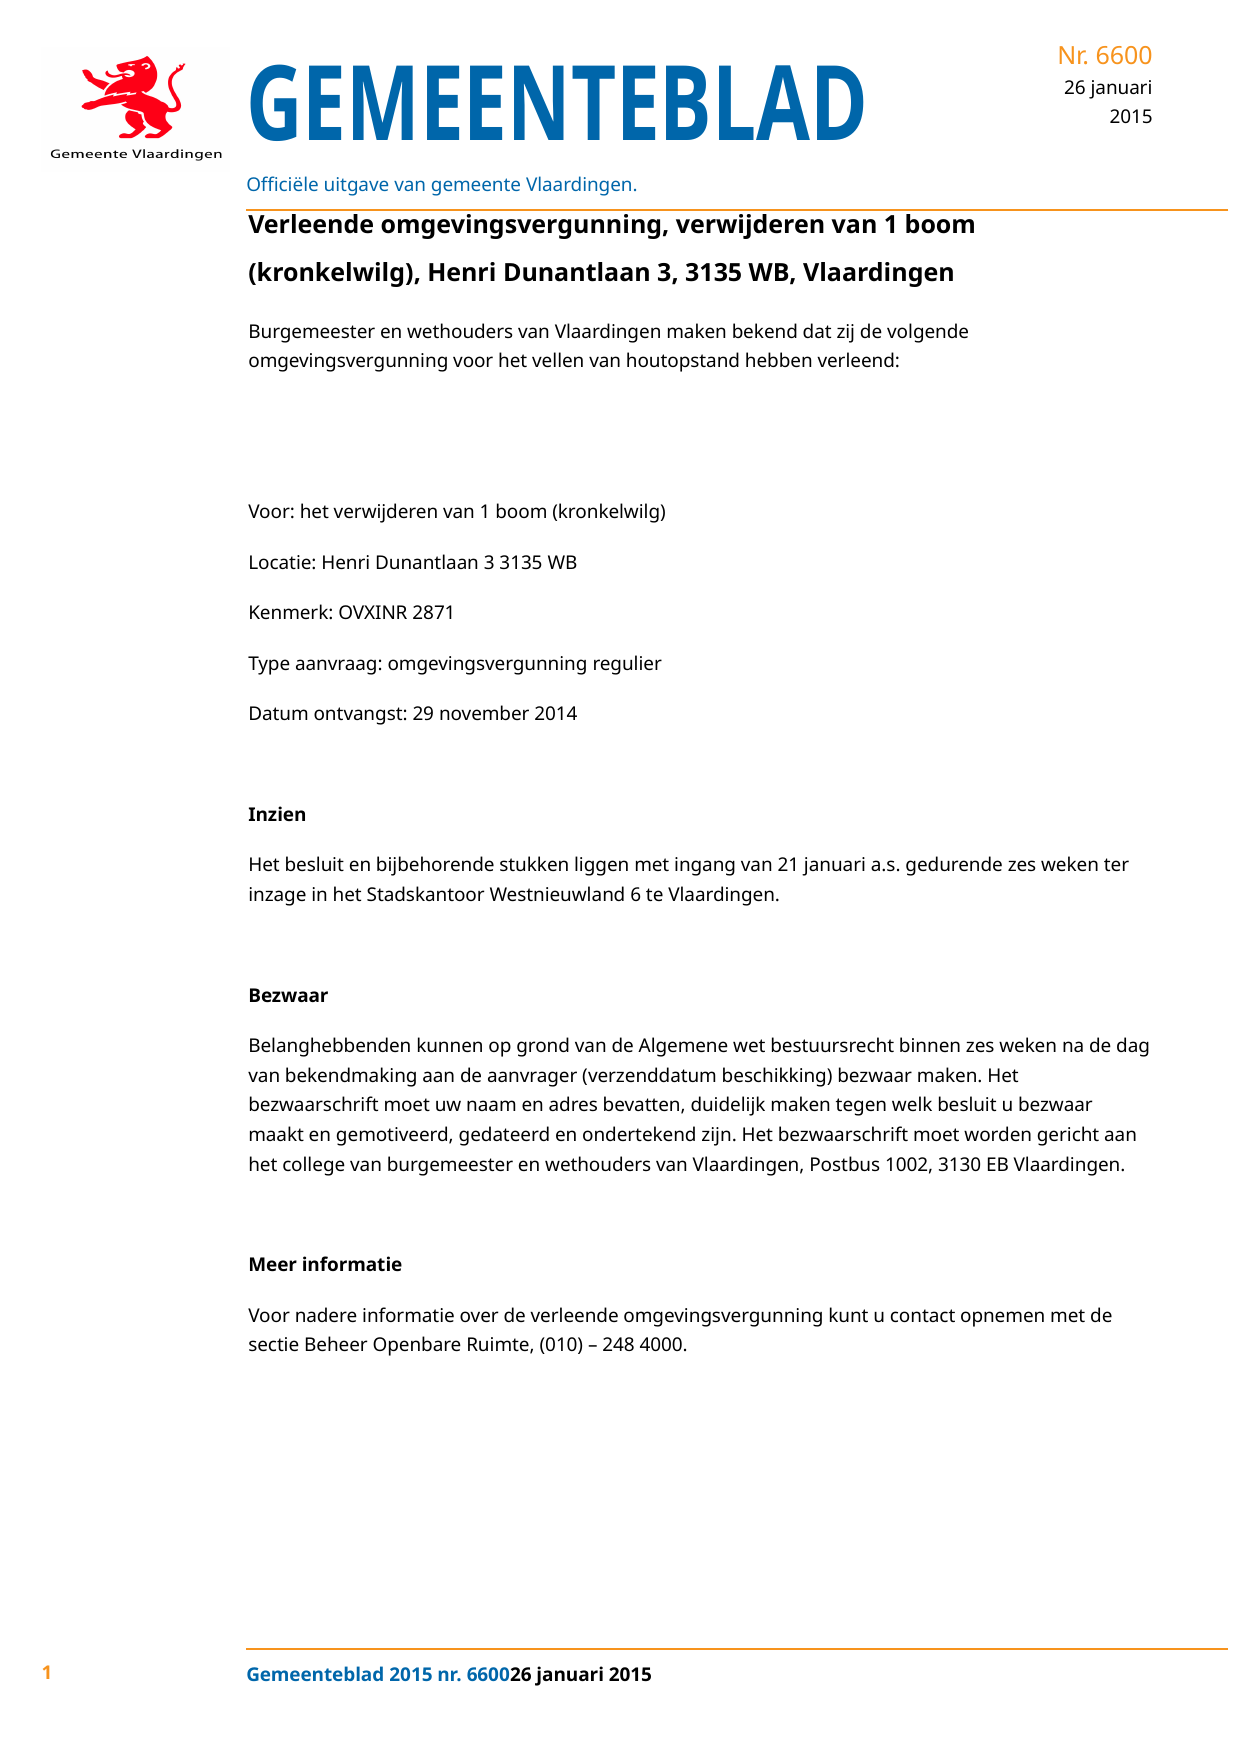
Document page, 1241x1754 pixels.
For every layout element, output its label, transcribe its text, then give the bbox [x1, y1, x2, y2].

text Datum ontvangst: 29 november 2014 [248, 700, 1152, 726]
text Meer informatie [248, 1252, 1152, 1277]
text Bezwaar [248, 982, 1152, 1008]
text Voor: het verwijderen van 1 boom (kronkelwilg) [248, 499, 1152, 524]
text Locatie: Henri Dunantlaan 3 3135 WB [248, 549, 1152, 575]
text Belanghebbenden kunnen op grond van de Algemene wet bestuursrecht binnen zes weken na de dag van bekendmaking aan de aanvrager (verzenddatum beschikking) bezwaar maken. Het bezwaarschrift moet uw naam en adres bevatten, duidelijk maken tegen welk besluit u bezwaar maakt en gemotiveerd, gedateerd en ondertekend zijn. Het bezwaarschrift moet worden gericht aan het college van burgemeester en wethouders van Vlaardingen, Postbus 1002, 3130 EB Vlaardingen. [248, 1032, 1152, 1177]
text Voor nadere informatie over de verleende omgevingsvergunning kunt u contact opnemen met de sectie Beheer Openbare Ruimte, (010) – 248 4000. [248, 1302, 1152, 1357]
text Burgemeester en wethouders van Vlaardingen maken bekend dat zij de volgende omgevingsvergunning voor het vellen van houtopstand hebben verleend: [248, 318, 1152, 373]
text Kenmerk: OVXINR 2871 [248, 599, 1152, 625]
text Het besluit en bijbehorende stukken liggen met ingang van 21 januari a.s. gedurende zes weken ter inzage in het Stadskantoor Westnieuwland 6 te Vlaardingen. [248, 852, 1152, 907]
text Verleende omgevingsvergunning, verwijderen van 1 boom (kronkelwilg), Henri Dunantlaan 3, 3135 WB, Vlaardingen [248, 211, 1152, 288]
text Type aanvraag: omgevingsvergunning regulier [248, 650, 1152, 676]
picture [41, 47, 231, 172]
text Inzien [248, 801, 1152, 827]
